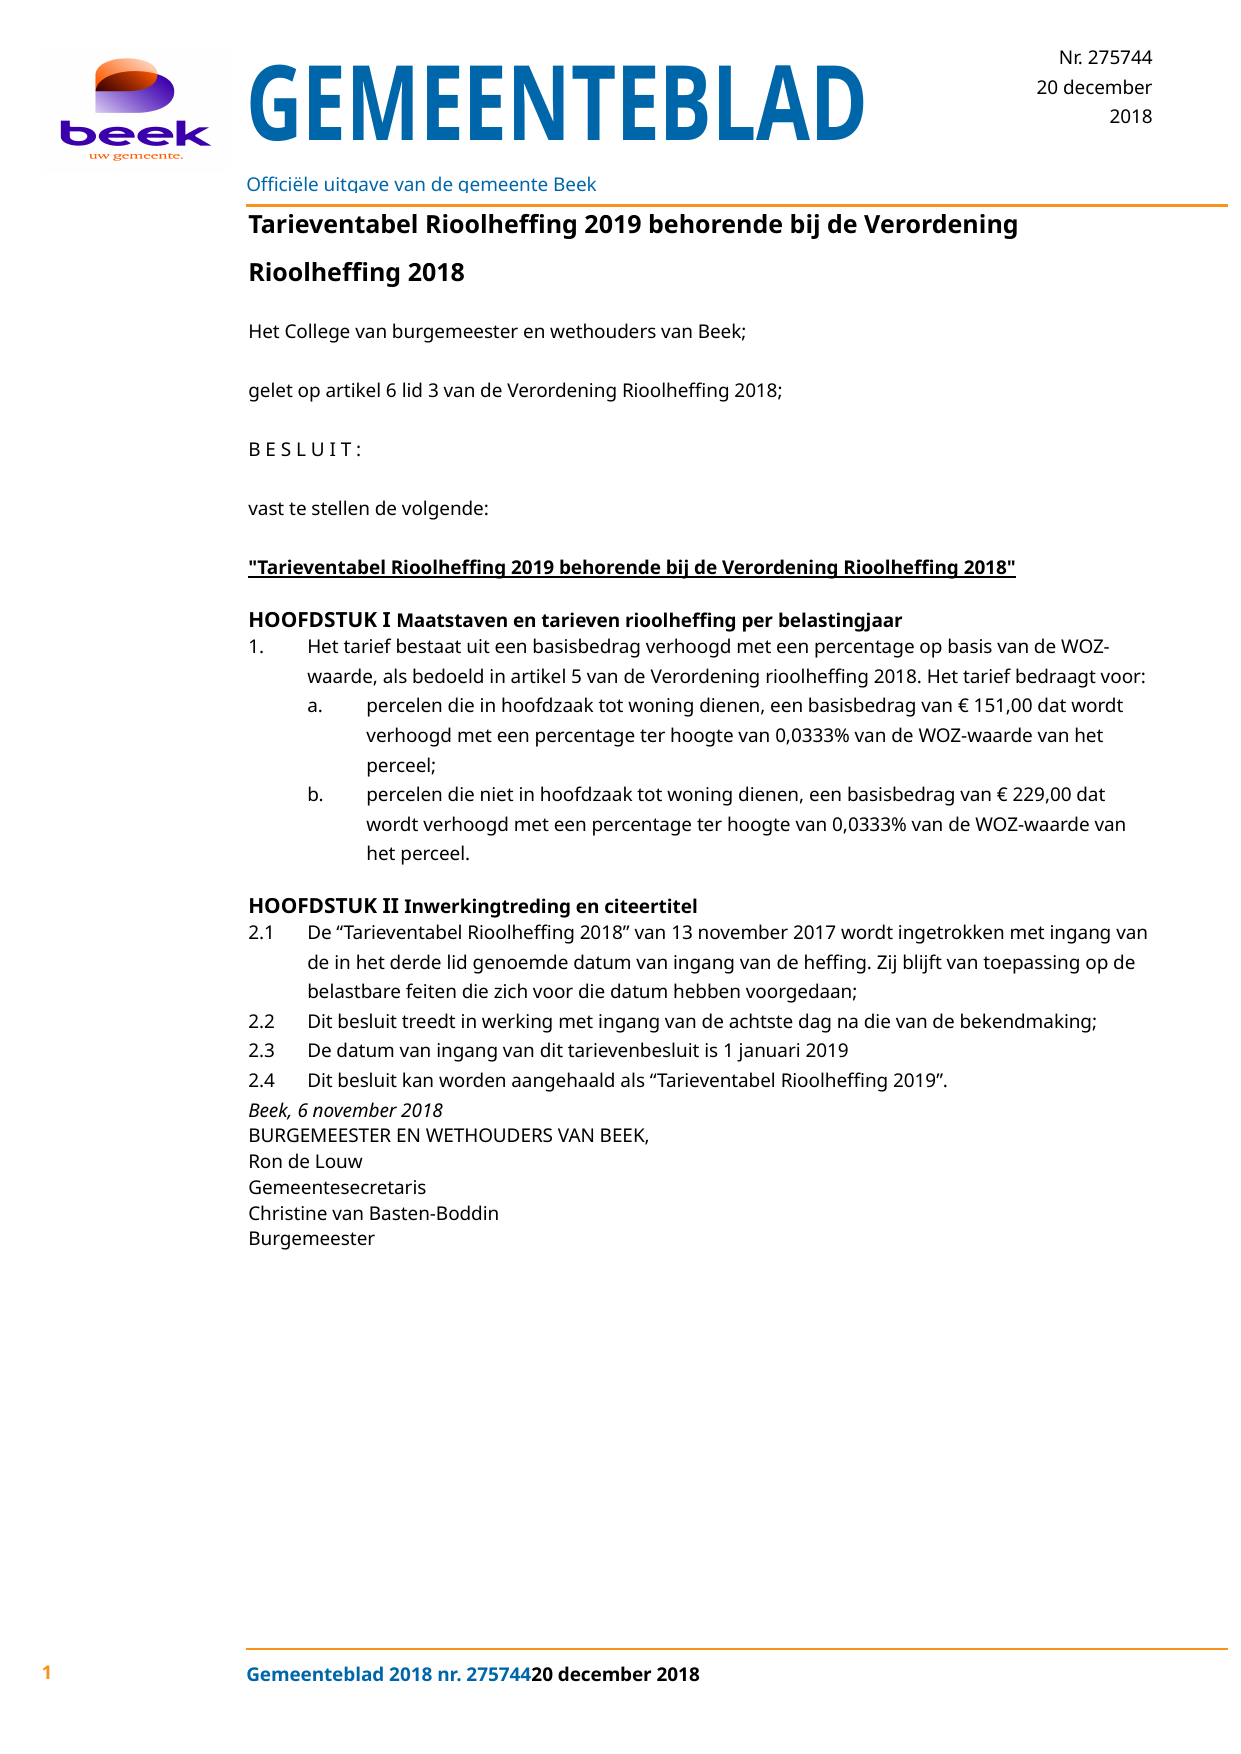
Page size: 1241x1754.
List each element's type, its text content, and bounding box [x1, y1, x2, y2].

list Dit besluit treedt in werking met ingang van de achtste dag na die van de bekendmaking; [248, 1008, 1152, 1034]
text Burgemeester [248, 1226, 1152, 1251]
text gelet op artikel 6 lid 3 van de Verordening Rioolheffing 2018; [248, 377, 1152, 403]
text Het College van burgemeester en wethouders van Beek; [248, 318, 1152, 344]
text "Tarieventabel Rioolheffing 2019 behorende bij de Verordening Rioolheffing 2018" [248, 554, 1152, 580]
text Christine van Basten-Boddin [248, 1200, 1152, 1226]
list Dit besluit kan worden aangehaald als “Tarieventabel Rioolheffing 2019”. [248, 1067, 1152, 1093]
text Beek, 6 november 2018 [248, 1097, 1152, 1123]
text HOOFDSTUK II Inwerkingtreding en citeertitel [248, 891, 1152, 919]
list Het tarief bestaat uit een basisbedrag verhoogd met een percentage op basis van de WOZ-waarde, als bedoeld in artikel 5 van de Verordening rioolheffing 2018. Het tarief bedraagt voor: [248, 633, 1152, 689]
list percelen die niet in hoofdzaak tot woning dienen, een basisbedrag van € 229,00 dat wordt verhoogd met een percentage ter hoogte van 0,0333% van de WOZ-waarde van het perceel. [307, 781, 1152, 866]
text B E S L U I T : [248, 436, 1152, 462]
text Ron de Louw [248, 1148, 1152, 1174]
list De “Tarieventabel Rioolheffing 2018” van 13 november 2017 wordt ingetrokken met ingang van de in het derde lid genoemde datum van ingang van de heffing. Zij blijft van toepassing op de belastbare feiten die zich voor die datum hebben voorgedaan; [248, 919, 1152, 1004]
picture [41, 47, 231, 172]
text BURGEMEESTER EN WETHOUDERS VAN BEEK, [248, 1123, 1152, 1148]
text Gemeentesecretaris [248, 1174, 1152, 1200]
text HOOFDSTUK I Maatstaven en tarieven rioolheffing per belastingjaar [248, 605, 1152, 633]
text Tarieventabel Rioolheffing 2019 behorende bij de Verordening Rioolheffing 2018 [248, 207, 1152, 288]
text vast te stellen de volgende: [248, 495, 1152, 521]
list percelen die in hoofdzaak tot woning dienen, een basisbedrag van € 151,00 dat wordt verhoogd met een percentage ter hoogte van 0,0333% van de WOZ-waarde van het perceel; [307, 693, 1152, 777]
list De datum van ingang van dit tarievenbesluit is 1 januari 2019 [248, 1038, 1152, 1063]
